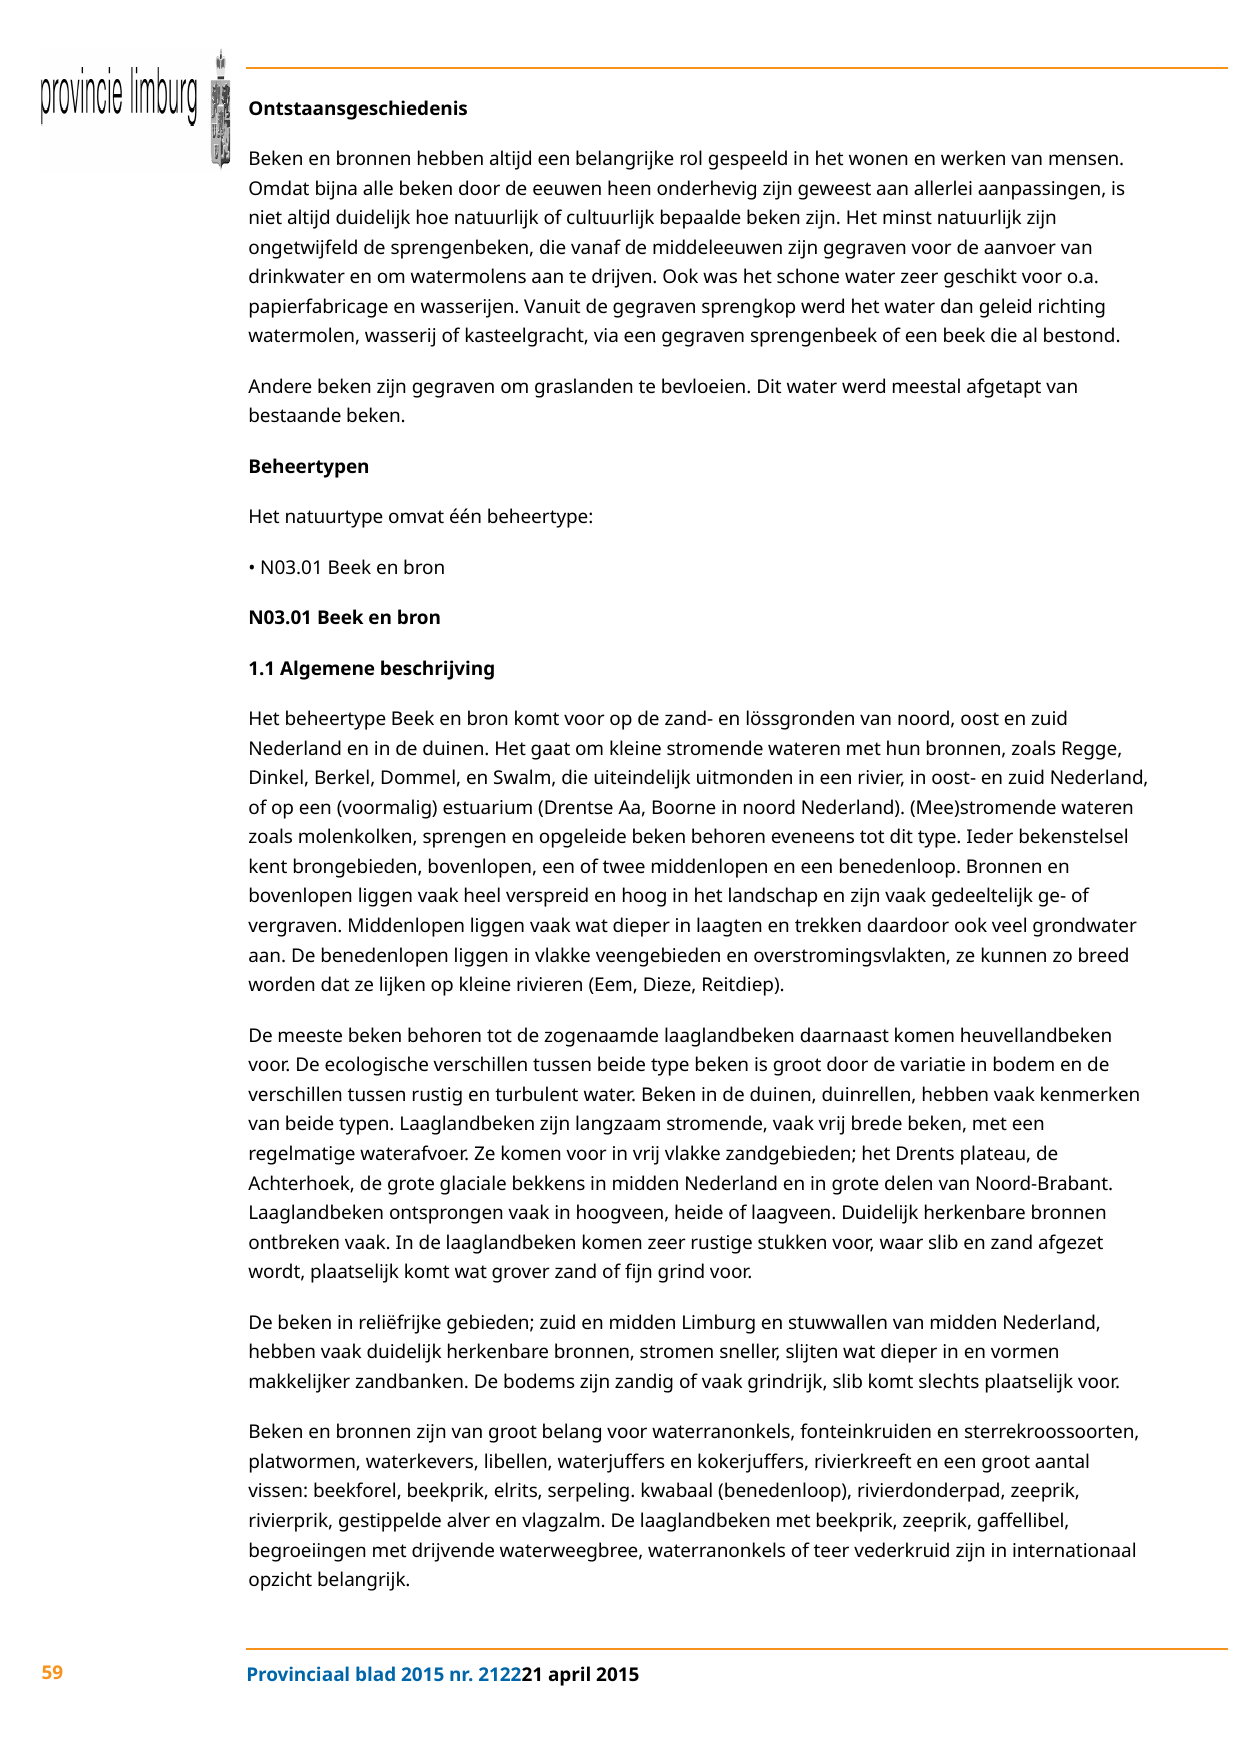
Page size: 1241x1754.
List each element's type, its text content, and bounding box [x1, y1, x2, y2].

text Beken en bronnen zijn van groot belang voor waterranonkels, fonteinkruiden en sterrekroossoorten, platwormen, waterkevers, libellen, waterjuffers en kokerjuffers, rivierkreeft en een groot aantal vissen: beekforel, beekprik, elrits, serpeling. kwabaal (benedenloop), rivierdonderpad, zeeprik, rivierprik, gestippelde alver en vlagzalm. De laaglandbeken met beekprik, zeeprik, gaffellibel, begroeiingen met drijvende waterweegbree, waterranonkels of teer vederkruid zijn in internationaal opzicht belangrijk. [248, 1418, 1152, 1592]
picture [41, 47, 231, 172]
text Het natuurtype omvat één beheertype: [248, 503, 1152, 529]
text De beken in reliëfrijke gebieden; zuid en midden Limburg en stuwwallen van midden Nederland, hebben vaak duidelijk herkenbare bronnen, stromen sneller, slijten wat dieper in en vormen makkelijker zandbanken. De bodems zijn zandig of vaak grindrijk, slib komt slechts plaatselijk voor. [248, 1309, 1152, 1394]
text De meeste beken behoren tot de zogenaamde laaglandbeken daarnaast komen heuvellandbeken voor. De ecologische verschillen tussen beide type beken is groot door de variatie in bodem en de verschillen tussen rustig en turbulent water. Beken in de duinen, duinrellen, hebben vaak kenmerken van beide typen. Laaglandbeken zijn langzaam stromende, vaak vrij brede beken, met een regelmatige waterafvoer. Ze komen voor in vrij vlakke zandgebieden; het Drents plateau, de Achterhoek, de grote glaciale bekkens in midden Nederland en in grote delen van Noord-Brabant. Laaglandbeken ontsprongen vaak in hoogveen, heide of laagveen. Duidelijk herkenbare bronnen ontbreken vaak. In de laaglandbeken komen zeer rustige stukken voor, waar slib en zand afgezet wordt, plaatselijk komt wat grover zand of fijn grind voor. [248, 1022, 1152, 1284]
text Andere beken zijn gegraven om graslanden te bevloeien. Dit water werd meestal afgetapt van bestaande beken. [248, 373, 1152, 428]
text • N03.01 Beek en bron [248, 554, 1152, 580]
text Beheertypen [248, 453, 1152, 479]
text 1.1 Algemene beschrijving [248, 655, 1152, 681]
text N03.01 Beek en bron [248, 604, 1152, 630]
text Ontstaansgeschiedenis [248, 95, 1152, 121]
text Beken en bronnen hebben altijd een belangrijke rol gespeeld in het wonen en werken van mensen. Omdat bijna alle beken door de eeuwen heen onderhevig zijn geweest aan allerlei aanpassingen, is niet altijd duidelijk hoe natuurlijk of cultuurlijk bepaalde beken zijn. Het minst natuurlijk zijn ongetwijfeld de sprengenbeken, die vanaf de middeleeuwen zijn gegraven voor de aanvoer van drinkwater en om watermolens aan te drijven. Ook was het schone water zeer geschikt voor o.a. papierfabricage en wasserijen. Vanuit de gegraven sprengkop werd het water dan geleid richting watermolen, wasserij of kasteelgracht, via een gegraven sprengenbeek of een beek die al bestond. [248, 145, 1152, 348]
text Het beheertype Beek en bron komt voor op de zand- en lössgronden van noord, oost en zuid Nederland en in de duinen. Het gaat om kleine stromende wateren met hun bronnen, zoals Regge, Dinkel, Berkel, Dommel, en Swalm, die uiteindelijk uitmonden in een rivier, in oost- en zuid Nederland, of op een (voormalig) estuarium (Drentse Aa, Boorne in noord Nederland). (Mee)stromende wateren zoals molenkolken, sprengen en opgeleide beken behoren eveneens tot dit type. Ieder bekenstelsel kent brongebieden, bovenlopen, een of twee middenlopen en een benedenloop. Bronnen en bovenlopen liggen vaak heel verspreid en hoog in het landschap en zijn vaak gedeeltelijk ge- of vergraven. Middenlopen liggen vaak wat dieper in laagten en trekken daardoor ook veel grondwater aan. De benedenlopen liggen in vlakke veengebieden en overstromingsvlakten, ze kunnen zo breed worden dat ze lijken op kleine rivieren (Eem, Dieze, Reitdiep). [248, 705, 1152, 997]
